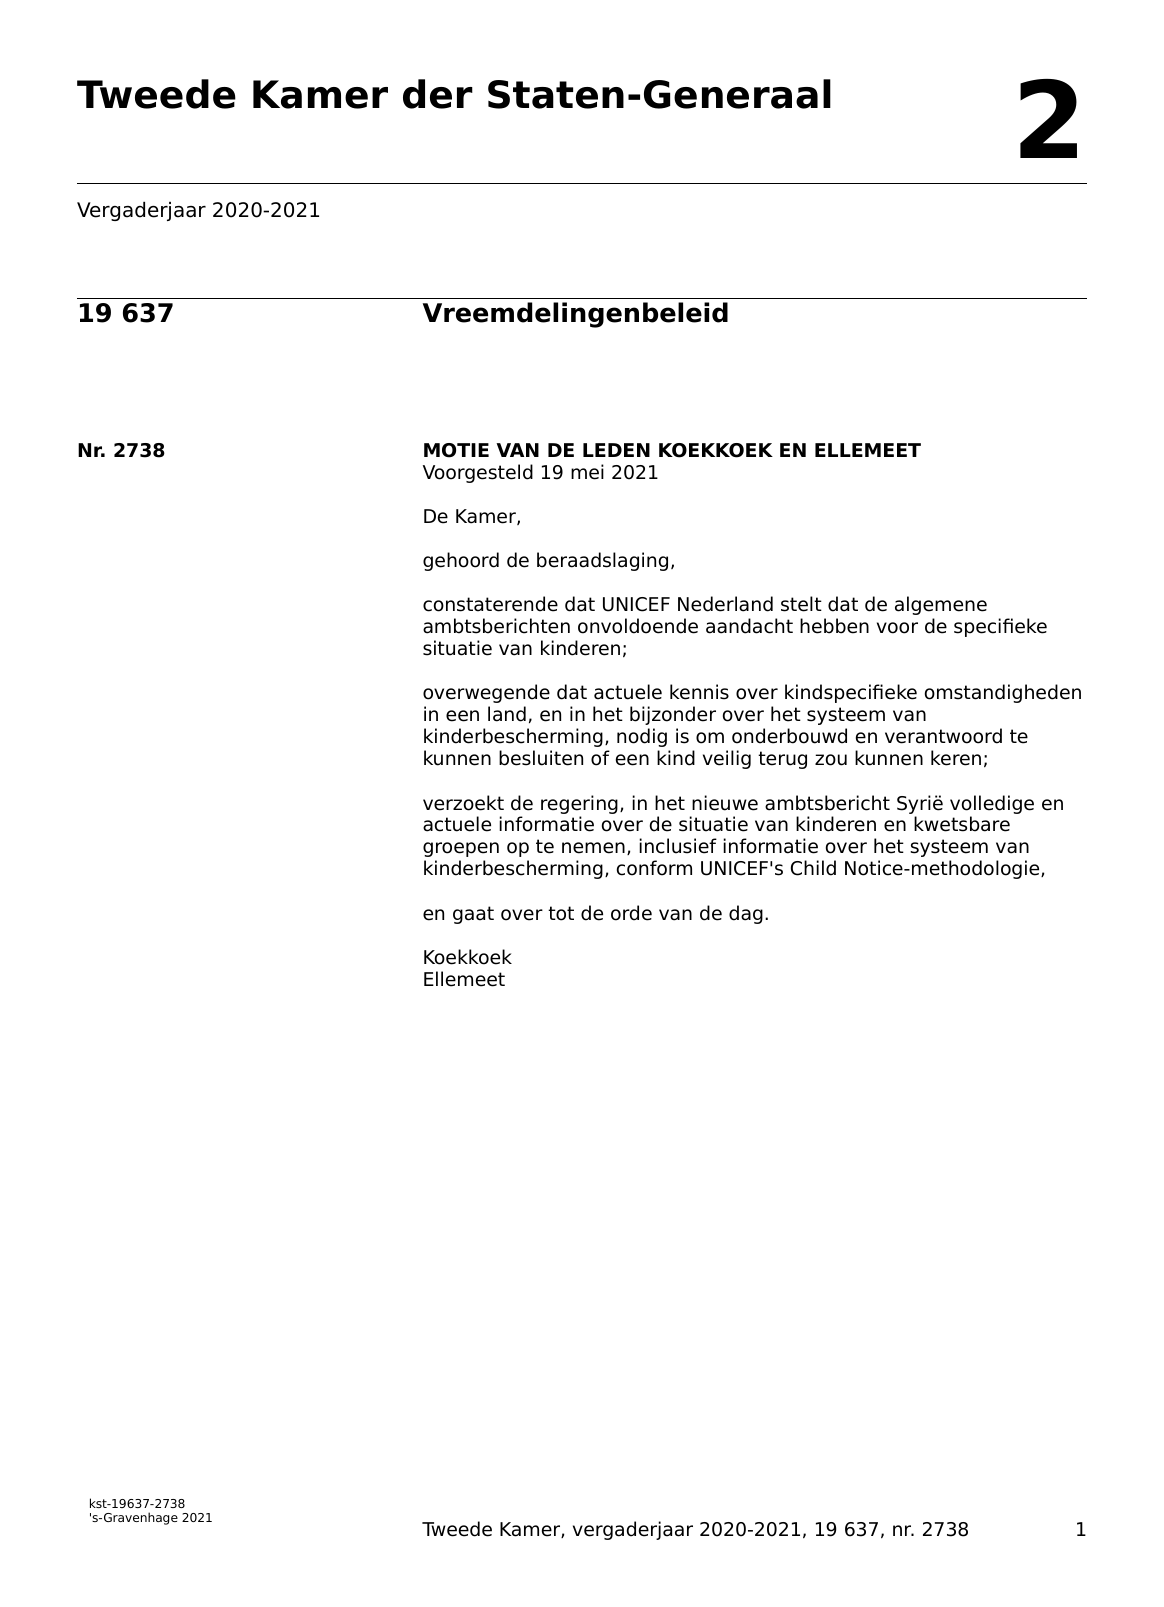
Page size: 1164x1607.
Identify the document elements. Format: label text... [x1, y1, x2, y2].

subtitle Nr. 2738 MOTIE VAN DE LEDEN KOEKKOEK EN ELLEMEET [77, 440, 1087, 462]
table_header Tweede Kamer der Staten-Generaal [77, 59, 886, 183]
text Voorgesteld 19 mei 2021 [422, 462, 1087, 484]
text De Kamer, [422, 506, 1087, 528]
text en gaat over tot de orde van de dag. [422, 902, 1087, 924]
text verzoekt de regering, in het nieuwe ambtsbericht Syrië volledige en actuele informatie over de situatie van kinderen en kwetsbare groepen op te nemen, inclusief informatie over het systeem van kinderbescherming, conform UNICEF's Child Notice-methodologie, [422, 792, 1087, 880]
table_header 2 [886, 59, 1087, 183]
table_cell Vergaderjaar 2020-2021 [77, 184, 1087, 298]
text kst-19637-2738 [88, 1497, 323, 1511]
text overwegende dat actuele kennis over kindspecifieke omstandigheden in een land, en in het bijzonder over het systeem van kinderbescherming, nodig is om onderbouwd en verantwoord te kunnen besluiten of een kind veilig terug zou kunnen keren; [422, 682, 1087, 770]
text gehoord de beraadslaging, [422, 550, 1087, 572]
text 's-Gravenhage 2021 [88, 1511, 323, 1525]
text Koekkoek [422, 947, 1087, 969]
text constaterende dat UNICEF Nederland stelt dat de algemene ambtsberichten onvoldoende aandacht hebben voor de specifieke situatie van kinderen; [422, 594, 1087, 660]
subtitle 19 637 Vreemdelingenbeleid [77, 299, 1087, 329]
text Ellemeet [422, 969, 1087, 991]
